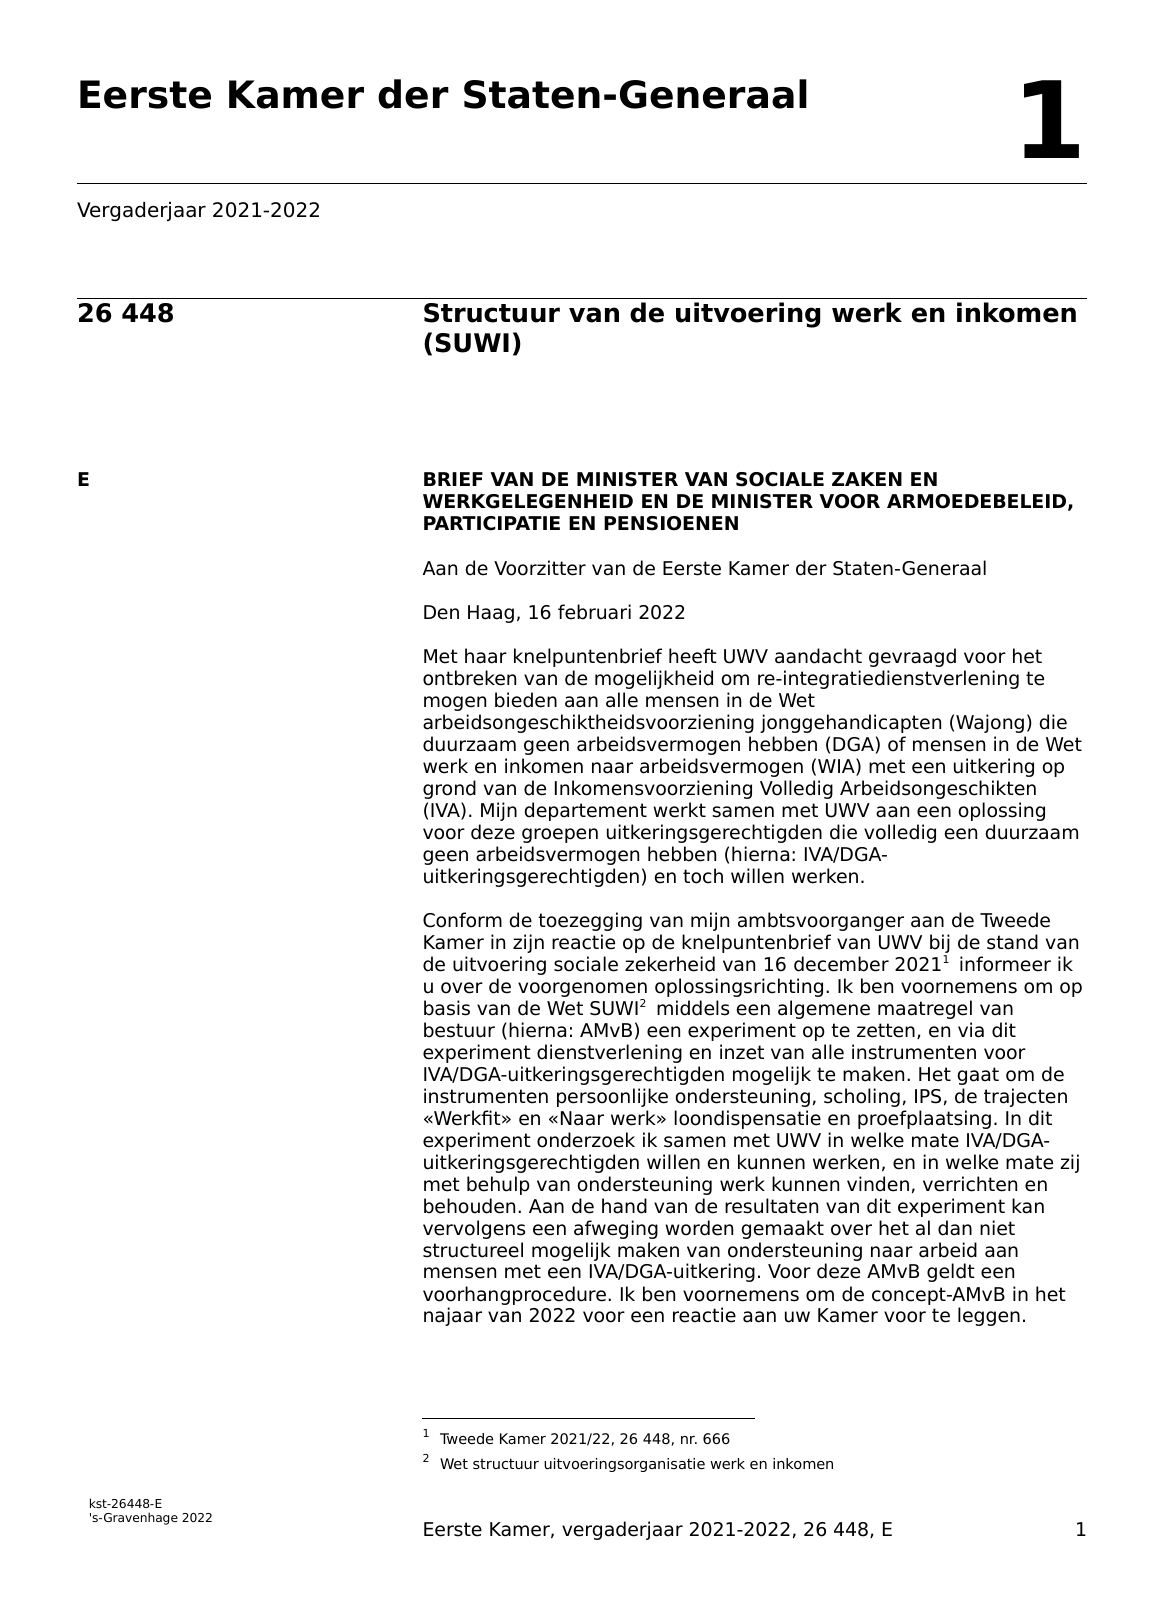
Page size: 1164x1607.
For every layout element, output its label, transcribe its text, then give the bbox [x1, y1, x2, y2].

text kst-26448-E [88, 1497, 323, 1511]
text Conform de toezegging van mijn ambtsvoorganger aan de Tweede Kamer in zijn reactie op de knelpuntenbrief van UWV bij de stand van de uitvoering sociale zekerheid van 16 december 2021 informeer ik u over de voorgenomen oplossingsrichting. Ik ben voornemens om op basis van de Wet SUWI middels een algemene maatregel van bestuur (hierna: AMvB) een experiment op te zetten, en via dit experiment dienstverlening en inzet van alle instrumenten voor IVA/DGA-uitkeringsgerechtigden mogelijk te maken. Het gaat om de instrumenten persoonlijke ondersteuning, scholing, IPS, de trajecten «Werkfit» en «Naar werk» loondispensatie en proefplaatsing. In dit experiment onderzoek ik samen met UWV in welke mate IVA/DGA-uitkeringsgerechtigden willen en kunnen werken, en in welke mate zij met behulp van ondersteuning werk kunnen vinden, verrichten en behouden. Aan de hand van de resultaten van dit experiment kan vervolgens een afweging worden gemaakt over het al dan niet structureel mogelijk maken van ondersteuning naar arbeid aan mensen met een IVA/DGA-uitkering. Voor deze AMvB geldt een voorhangprocedure. Ik ben voornemens om de concept-AMvB in het najaar van 2022 voor een reactie aan uw Kamer voor te leggen. [422, 910, 1087, 1327]
subtitle 26 448 Structuur van de uitvoering werk en inkomen (SUWI) [77, 299, 1087, 358]
text Aan de Voorzitter van de Eerste Kamer der Staten-Generaal [422, 557, 1087, 579]
text Den Haag, 16 februari 2022 [422, 602, 1087, 624]
text 's-Gravenhage 2022 [88, 1511, 323, 1525]
table_cell Vergaderjaar 2021-2022 [77, 184, 1087, 298]
subtitle E BRIEF VAN DE MINISTER VAN SOCIALE ZAKEN EN WERKGELEGENHEID EN DE MINISTER VOOR ARMOEDEBELEID, PARTICIPATIE EN PENSIOENEN [77, 469, 1087, 535]
text Tweede Kamer 2021/22, 26 448, nr. 666 [422, 1427, 1087, 1449]
text Wet structuur uitvoeringsorganisatie werk en inkomen [422, 1452, 1087, 1474]
table_header 1 [886, 59, 1087, 183]
text Met haar knelpuntenbrief heeft UWV aandacht gevraagd voor het ontbreken van de mogelijkheid om re-integratiedienstverlening te mogen bieden aan alle mensen in de Wet arbeidsongeschiktheidsvoorziening jonggehandicapten (Wajong) die duurzaam geen arbeidsvermogen hebben (DGA) of mensen in de Wet werk en inkomen naar arbeidsvermogen (WIA) met een uitkering op grond van de Inkomensvoorziening Volledig Arbeidsongeschikten (IVA). Mijn departement werkt samen met UWV aan een oplossing voor deze groepen uitkeringsgerechtigden die volledig een duurzaam geen arbeidsvermogen hebben (hierna: IVA/DGA-uitkeringsgerechtigden) en toch willen werken. [422, 646, 1087, 888]
table_header Eerste Kamer der Staten-Generaal [77, 59, 886, 183]
